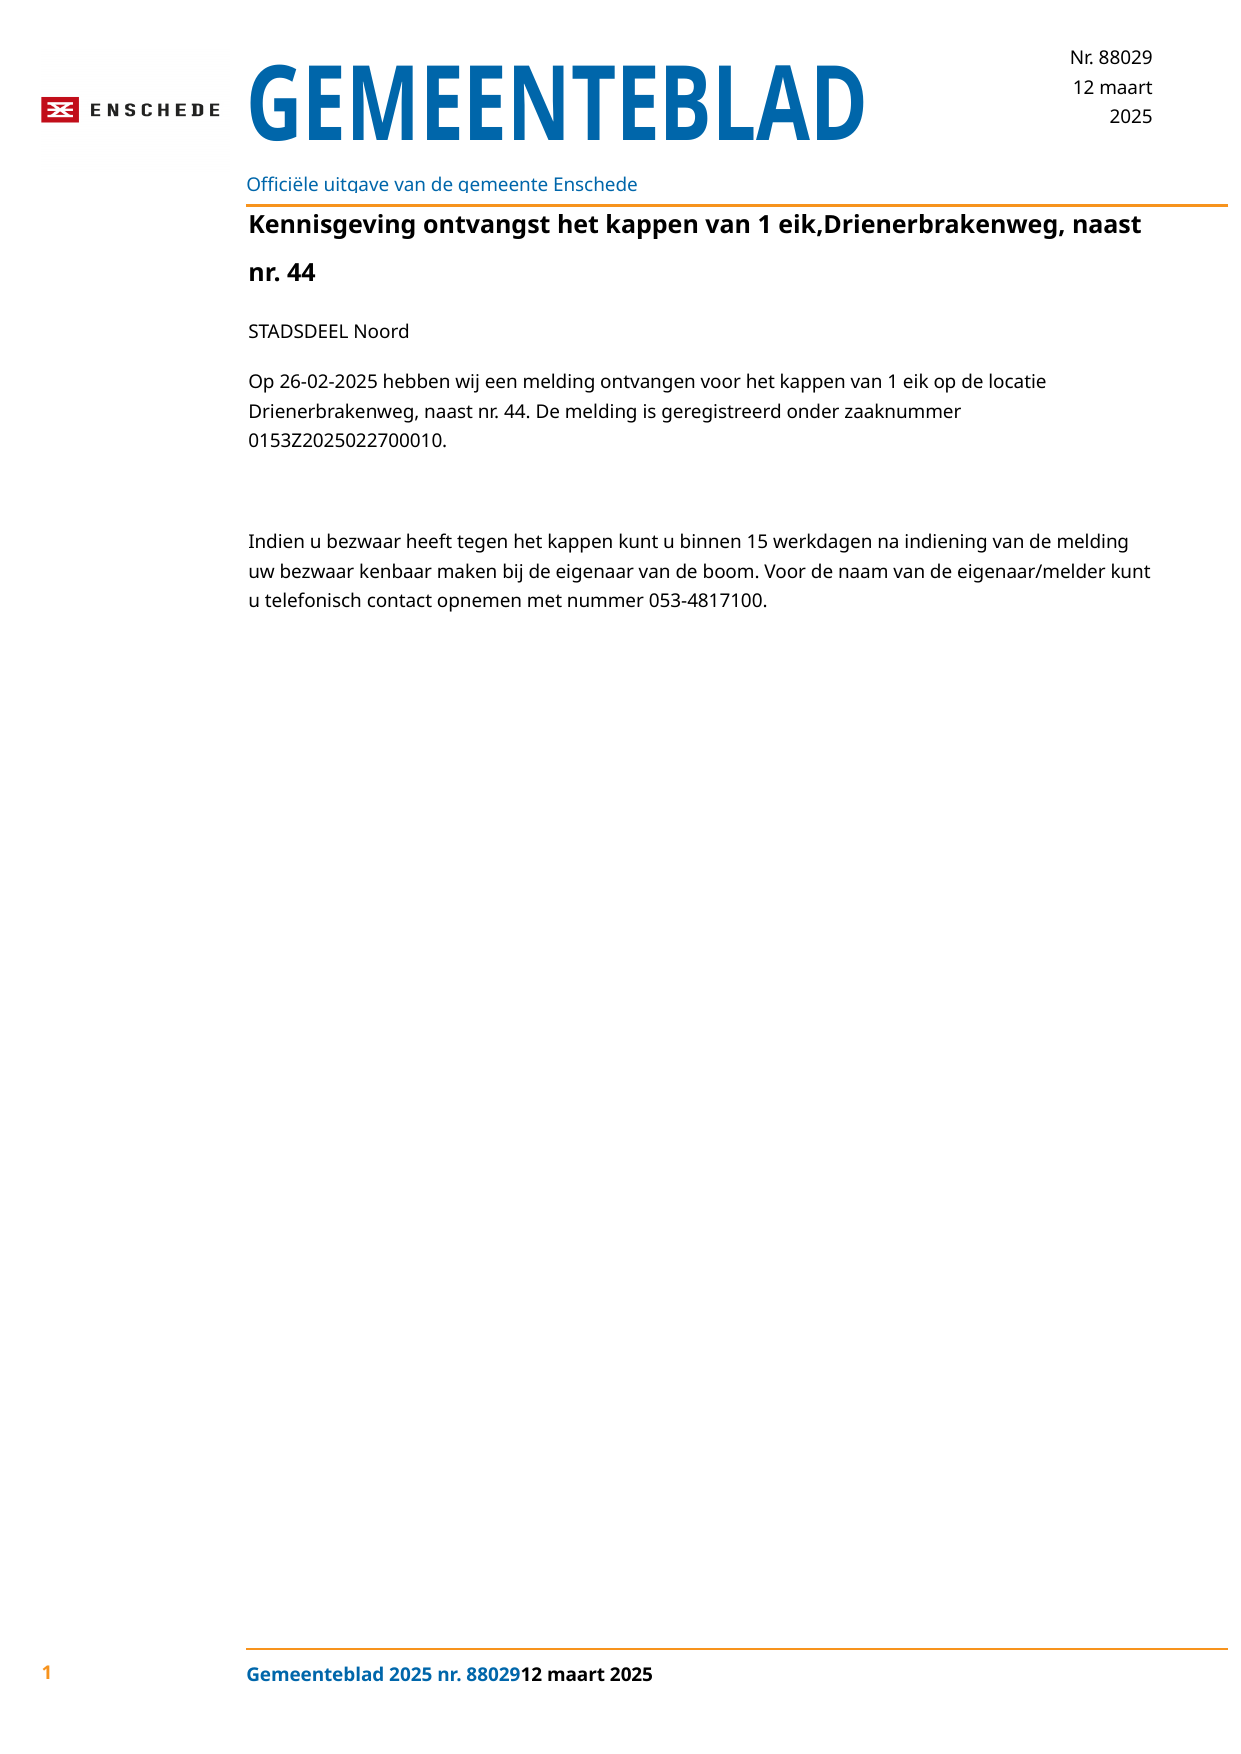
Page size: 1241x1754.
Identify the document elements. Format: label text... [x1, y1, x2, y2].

picture [41, 47, 231, 172]
text Kennisgeving ontvangst het kappen van 1 eik,Drienerbrakenweg, naast nr. 44 [248, 207, 1152, 288]
text STADSDEEL Noord [248, 318, 1152, 344]
text Indien u bezwaar heeft tegen het kappen kunt u binnen 15 werkdagen na indiening van de melding uw bezwaar kenbaar maken bij de eigenaar van de boom. Voor de naam van de eigenaar/melder kunt u telefonisch contact opnemen met nummer 053-4817100. [248, 528, 1152, 613]
text Op 26-02-2025 hebben wij een melding ontvangen voor het kappen van 1 eik op de locatie Drienerbrakenweg, naast nr. 44. De melding is geregistreerd onder zaaknummer 0153Z2025022700010. [248, 368, 1152, 453]
